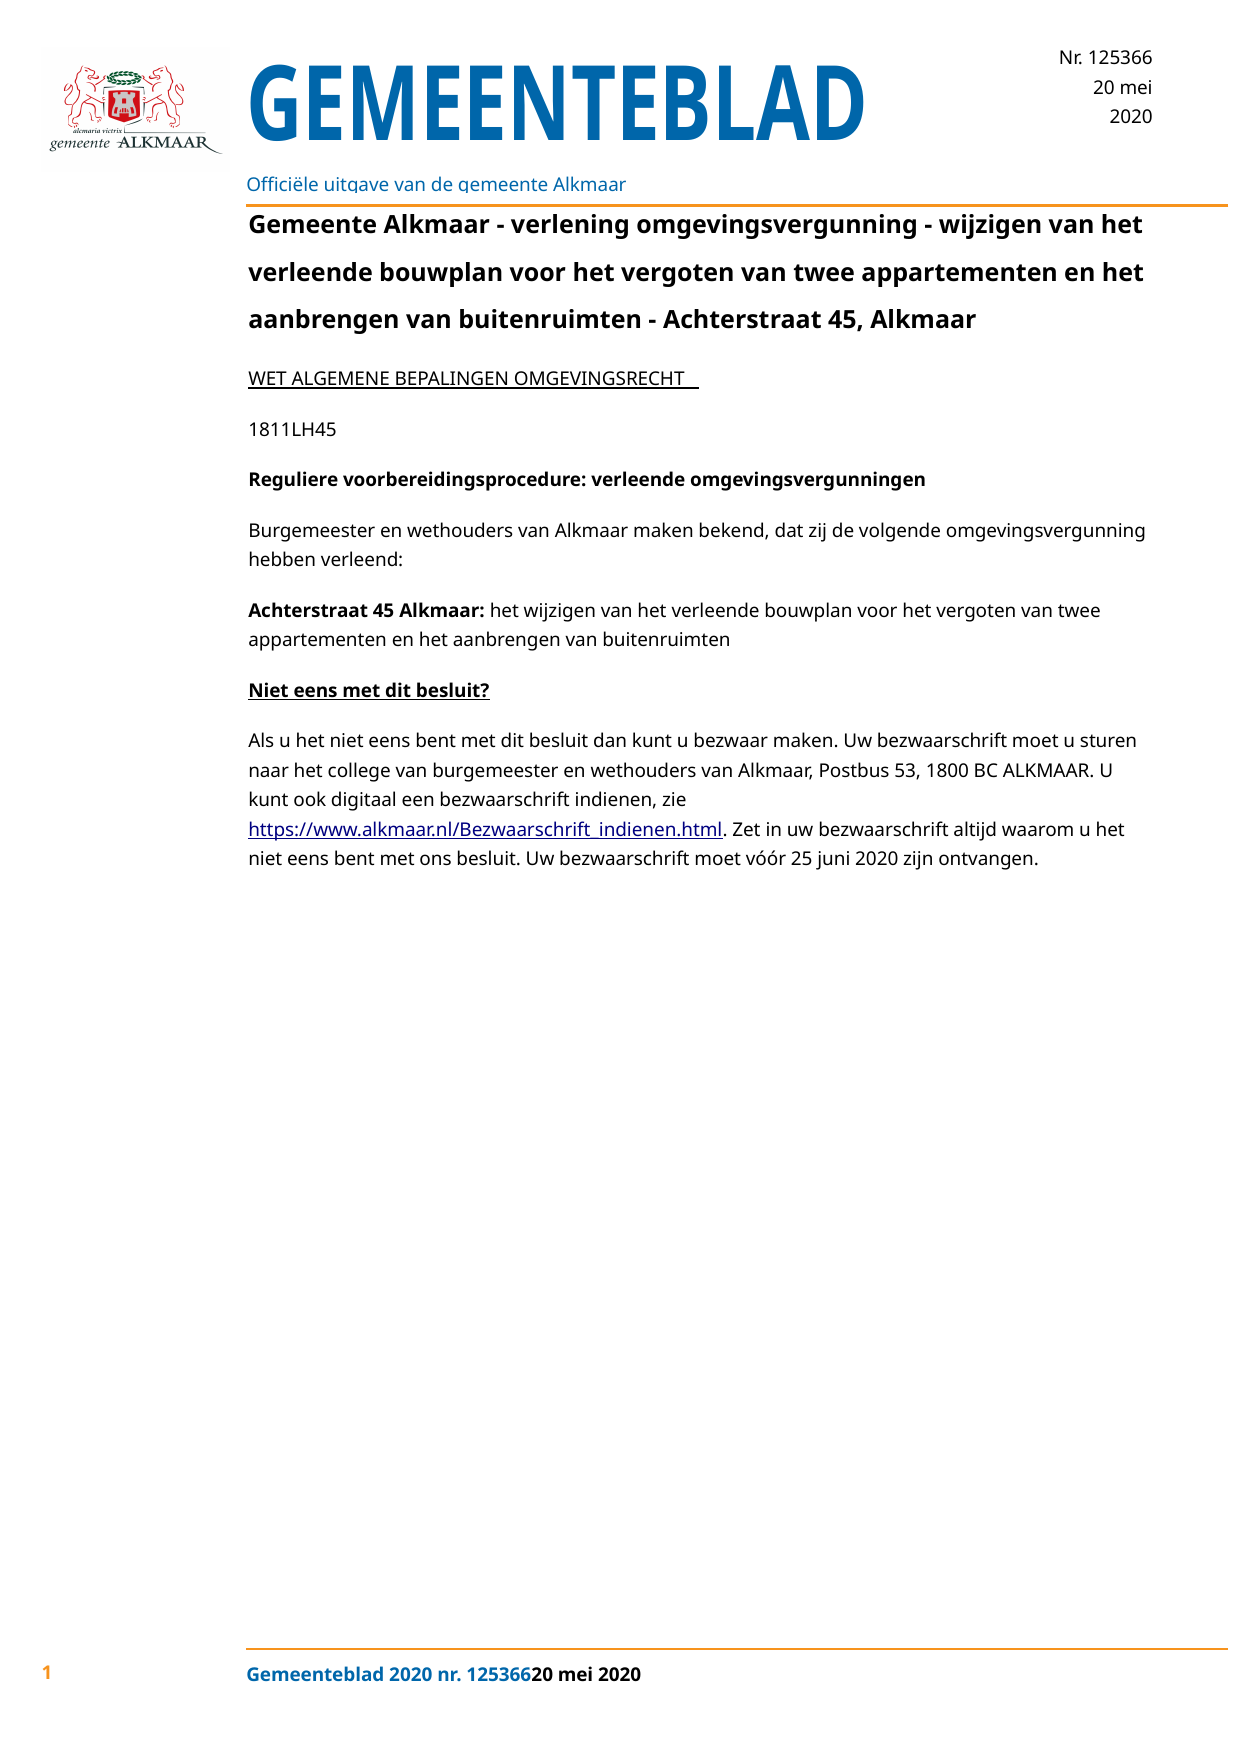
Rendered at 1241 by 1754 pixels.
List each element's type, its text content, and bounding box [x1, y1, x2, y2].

text Reguliere voorbereidingsprocedure: verleende omgevingsvergunningen [248, 466, 1152, 492]
picture [41, 47, 231, 172]
text 1811LH45 [248, 416, 1152, 442]
text Burgemeester en wethouders van Alkmaar maken bekend, dat zij de volgende omgevingsvergunning hebben verleend: [248, 517, 1152, 572]
text WET ALGEMENE BEPALINGEN OMGEVINGSRECHT [248, 366, 1152, 391]
text Als u het niet eens bent met dit besluit dan kunt u bezwaar maken. Uw bezwaarschrift moet u sturen naar het college van burgemeester en wethouders van Alkmaar, Postbus 53, 1800 BC ALKMAAR. U kunt ook digitaal een bezwaarschrift indienen, zie https://www.alkmaar.nl/Bezwaarschrift_indienen.html. Zet in uw bezwaarschrift altijd waarom u het niet eens bent met ons besluit. Uw bezwaarschrift moet vóór 25 juni 2020 zijn ontvangen. [248, 727, 1152, 871]
text Niet eens met dit besluit? [248, 677, 1152, 702]
text Gemeente Alkmaar - verlening omgevingsvergunning - wijzigen van het verleende bouwplan voor het vergoten van twee appartementen en het aanbrengen van buitenruimten - Achterstraat 45, Alkmaar [248, 207, 1152, 336]
text Achterstraat 45 Alkmaar: het wijzigen van het verleende bouwplan voor het vergoten van twee appartementen en het aanbrengen van buitenruimten [248, 597, 1152, 652]
